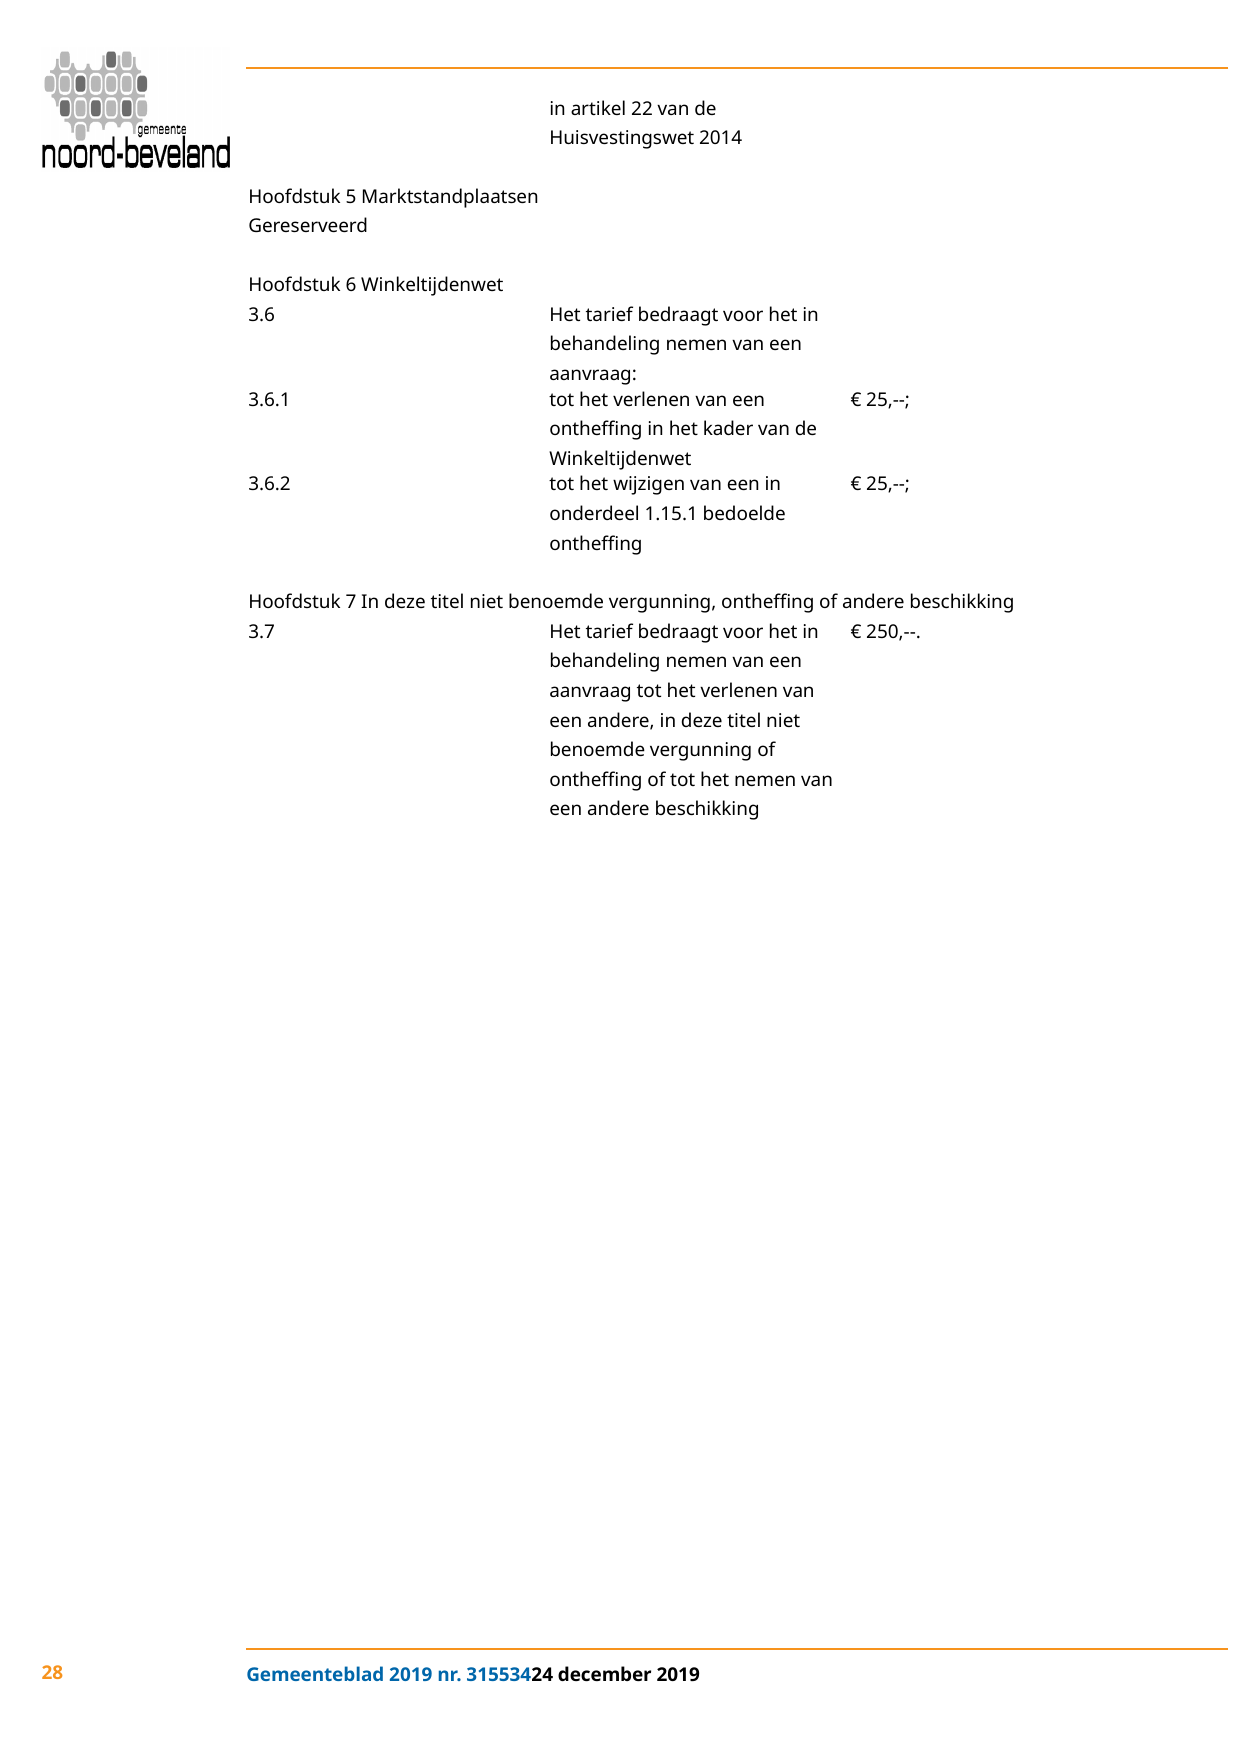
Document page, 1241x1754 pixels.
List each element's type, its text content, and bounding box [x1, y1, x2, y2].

table_header 3.6 [248, 301, 549, 386]
table_cell 3.6.2 [248, 471, 549, 556]
table_cell [850, 95, 1152, 150]
table_header 3.7 [248, 618, 549, 821]
table_header [850, 301, 1152, 386]
picture [41, 47, 231, 172]
table_cell tot het verlenen van een ontheffing in het kader van de Winkeltijdenwet [549, 386, 850, 471]
table_cell € 25,--; [850, 471, 1152, 556]
table_cell in artikel 22 van de Huisvestingswet 2014 [549, 95, 850, 150]
table_header Gereserveerd [248, 213, 1152, 238]
table_header Het tarief bedraagt voor het in behandeling nemen van een aanvraag tot het verlenen van een andere, in deze titel niet benoemde vergunning of ontheffing of tot het nemen van een andere beschikking [549, 618, 850, 821]
text Hoofdstuk 5 Marktstandplaatsen [248, 183, 1152, 209]
table_cell tot het wijzigen van een in onderdeel 1.15.1 bedoelde ontheffing [549, 471, 850, 556]
table_header € 250,--. [850, 618, 1152, 821]
table_cell [248, 95, 549, 150]
table_cell 3.6.1 [248, 386, 549, 471]
text Hoofdstuk 7 In deze titel niet benoemde vergunning, ontheffing of andere beschikking [248, 588, 1152, 614]
table_cell € 25,--; [850, 386, 1152, 471]
text Hoofdstuk 6 Winkeltijdenwet [248, 271, 1152, 297]
table_header Het tarief bedraagt voor het in behandeling nemen van een aanvraag: [549, 301, 850, 386]
